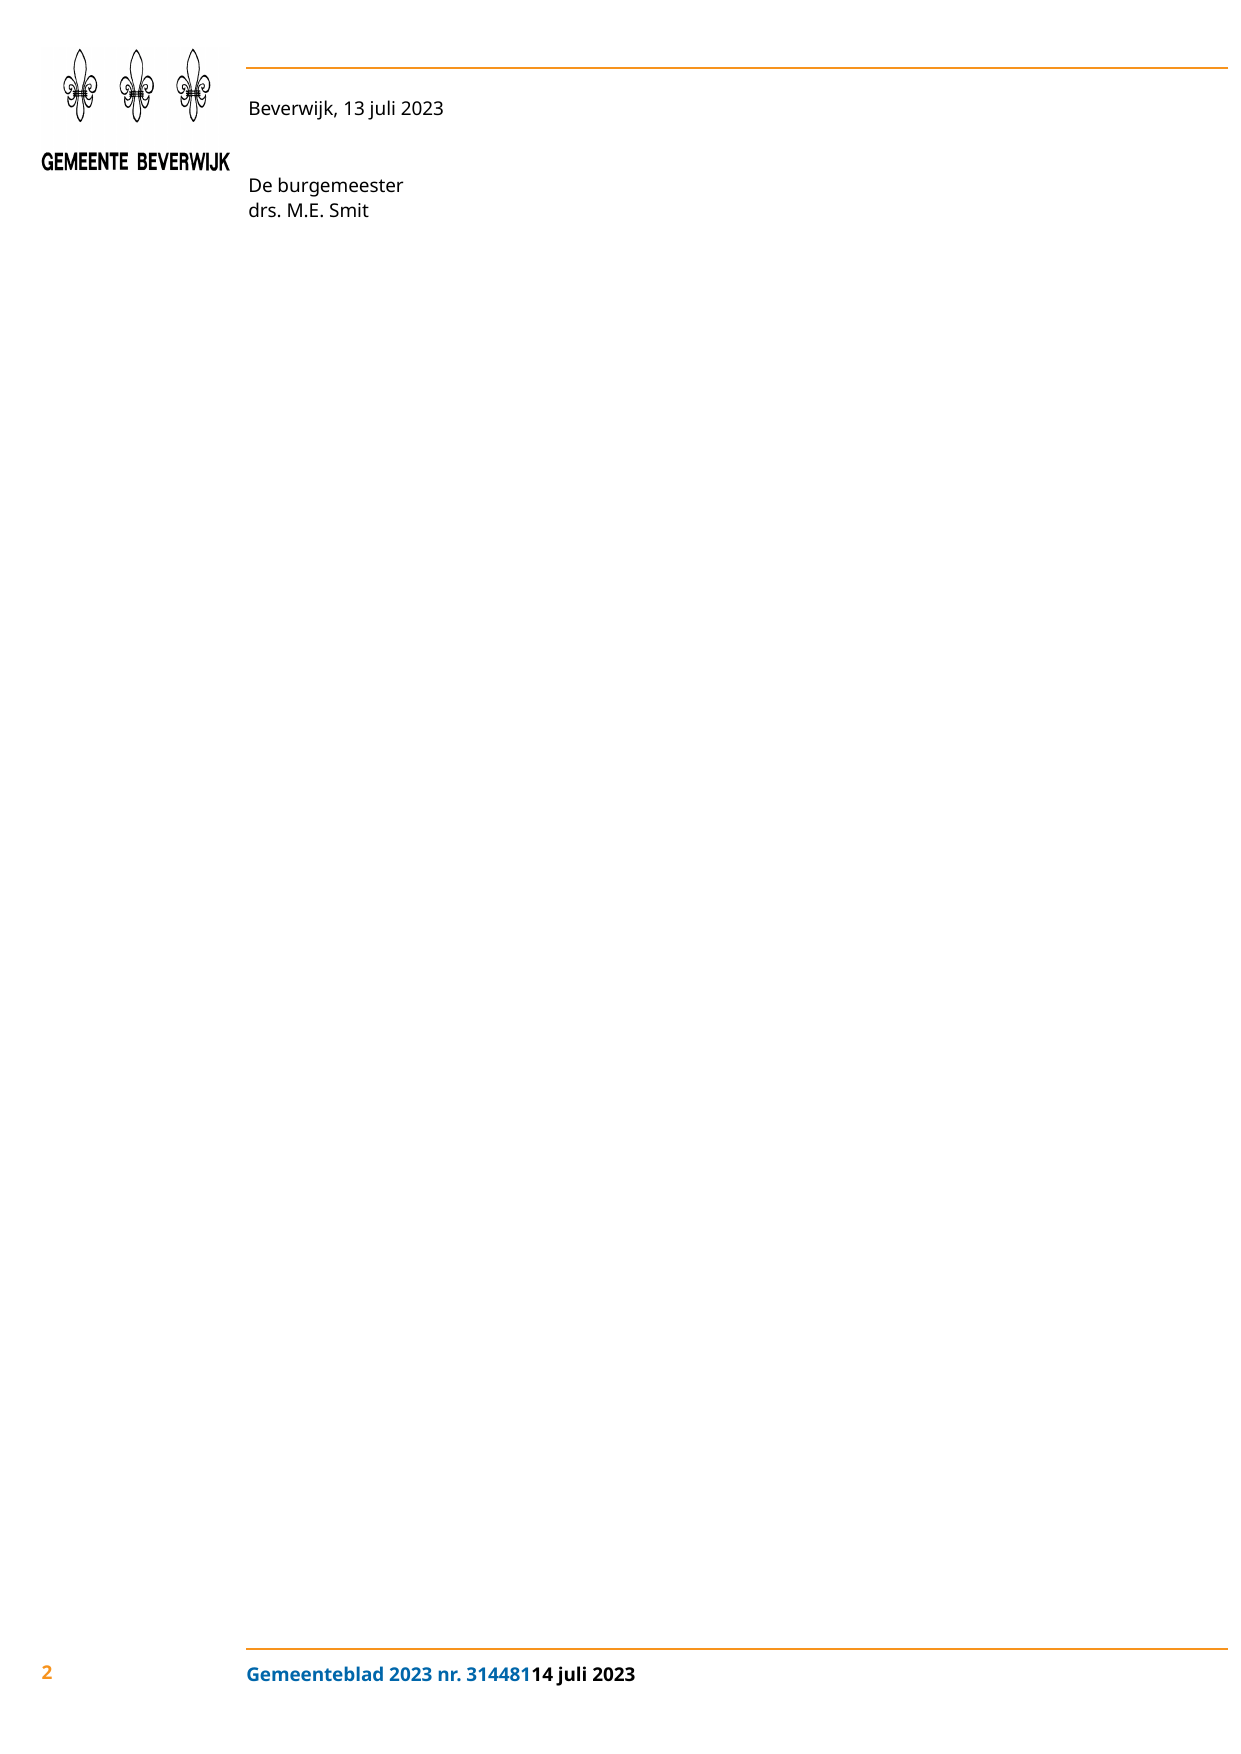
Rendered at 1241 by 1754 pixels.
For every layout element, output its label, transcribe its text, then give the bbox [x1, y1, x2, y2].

text drs. M.E. Smit [248, 198, 1152, 223]
text De burgemeester [248, 172, 1152, 198]
picture [41, 47, 231, 172]
text Beverwijk, 13 juli 2023 [248, 95, 1152, 121]
